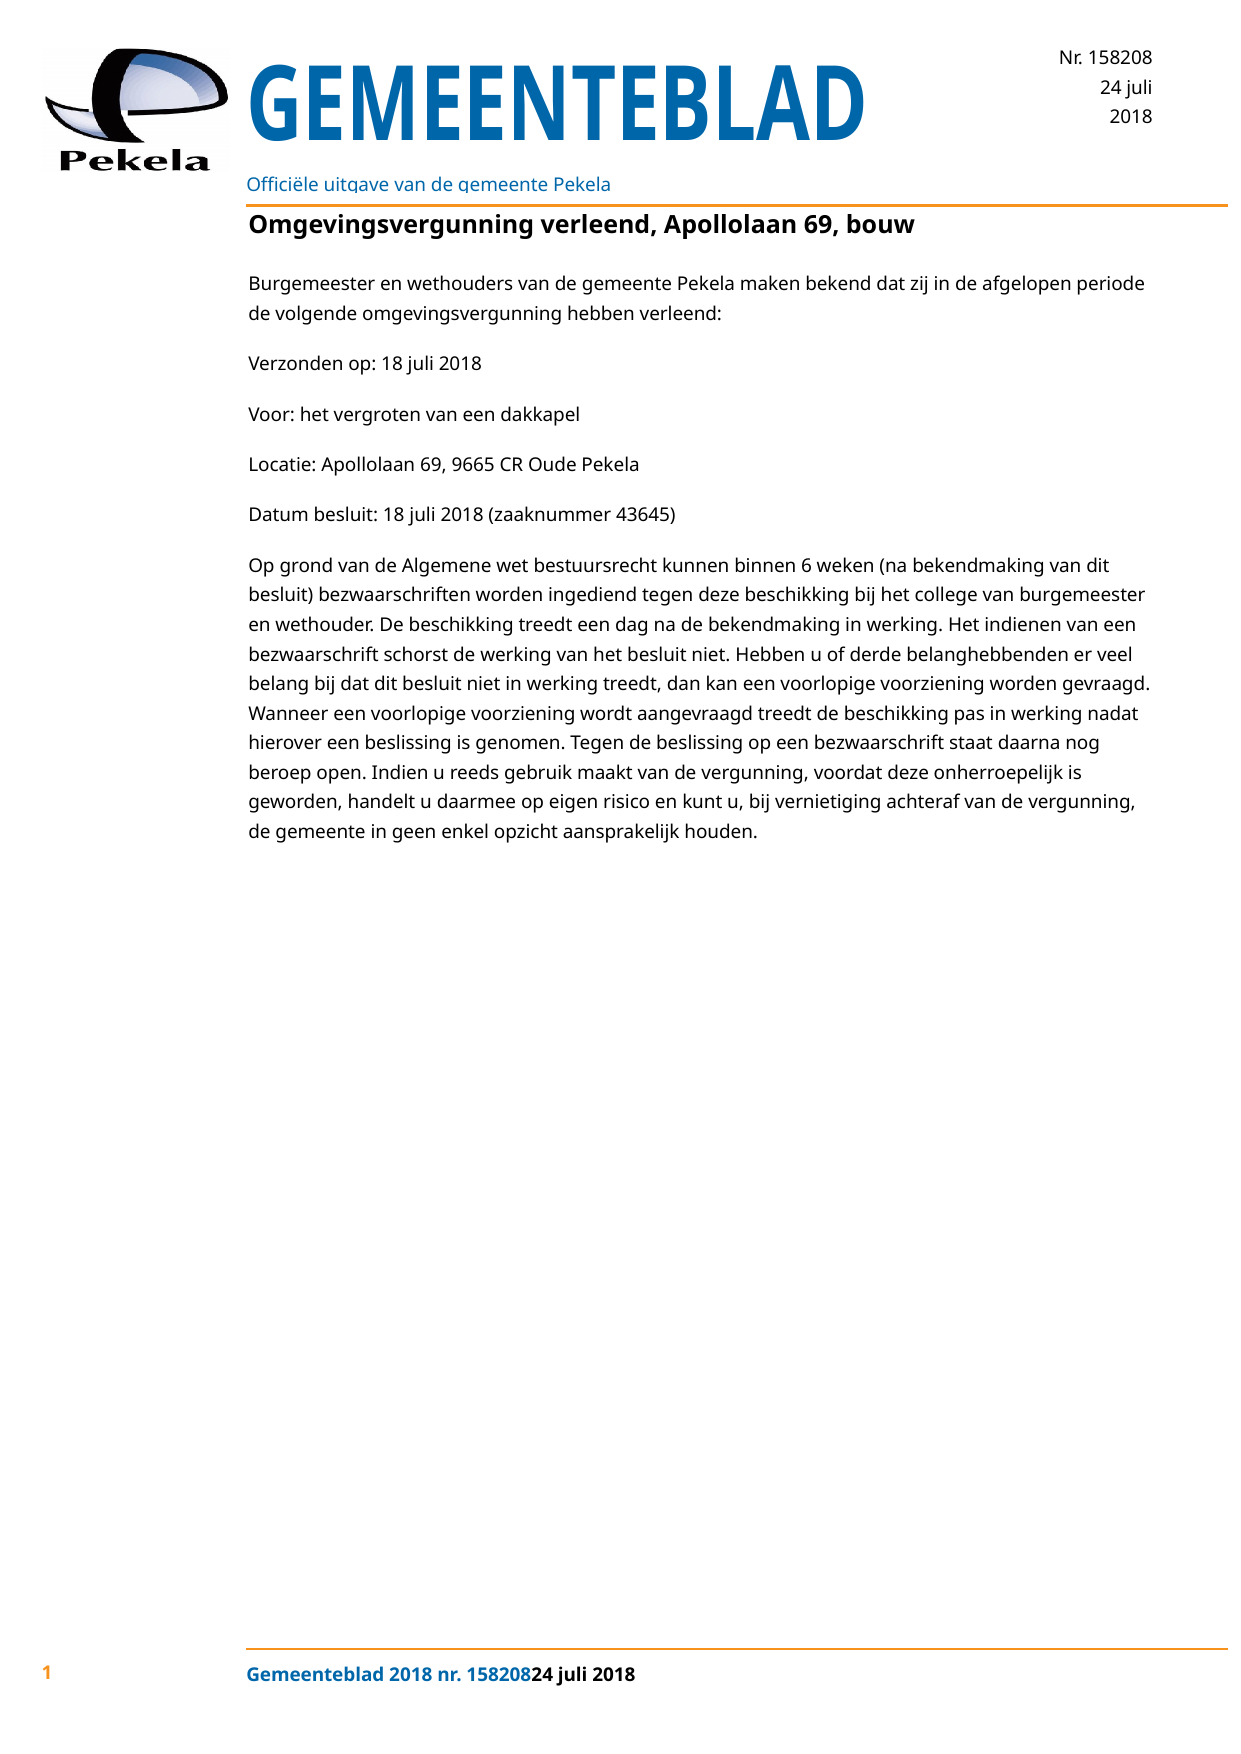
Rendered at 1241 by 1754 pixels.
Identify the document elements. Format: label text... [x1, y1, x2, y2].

picture [41, 47, 231, 172]
text Locatie: Apollolaan 69, 9665 CR Oude Pekela [248, 451, 1152, 477]
text Datum besluit: 18 juli 2018 (zaaknummer 43645) [248, 502, 1152, 527]
text Burgemeester en wethouders van de gemeente Pekela maken bekend dat zij in de afgelopen periode de volgende omgevingsvergunning hebben verleend: [248, 270, 1152, 326]
text Voor: het vergroten van een dakkapel [248, 401, 1152, 426]
text Op grond van de Algemene wet bestuursrecht kunnen binnen 6 weken (na bekendmaking van dit besluit) bezwaarschriften worden ingediend tegen deze beschikking bij het college van burgemeester en wethouder. De beschikking treedt een dag na de bekendmaking in werking. Het indienen van een bezwaarschrift schorst de werking van het besluit niet. Hebben u of derde belanghebbenden er veel belang bij dat dit besluit niet in werking treedt, dan kan een voorlopige voorziening worden gevraagd. Wanneer een voorlopige voorziening wordt aangevraagd treedt de beschikking pas in werking nadat hierover een beslissing is genomen. Tegen de beslissing op een bezwaarschrift staat daarna nog beroep open. Indien u reeds gebruik maakt van de vergunning, voordat deze onherroepelijk is geworden, handelt u daarmee op eigen risico en kunt u, bij vernietiging achteraf van de vergunning, de gemeente in geen enkel opzicht aansprakelijk houden. [248, 552, 1152, 844]
text Omgevingsvergunning verleend, Apollolaan 69, bouw [248, 207, 1152, 241]
text Verzonden op: 18 juli 2018 [248, 350, 1152, 376]
